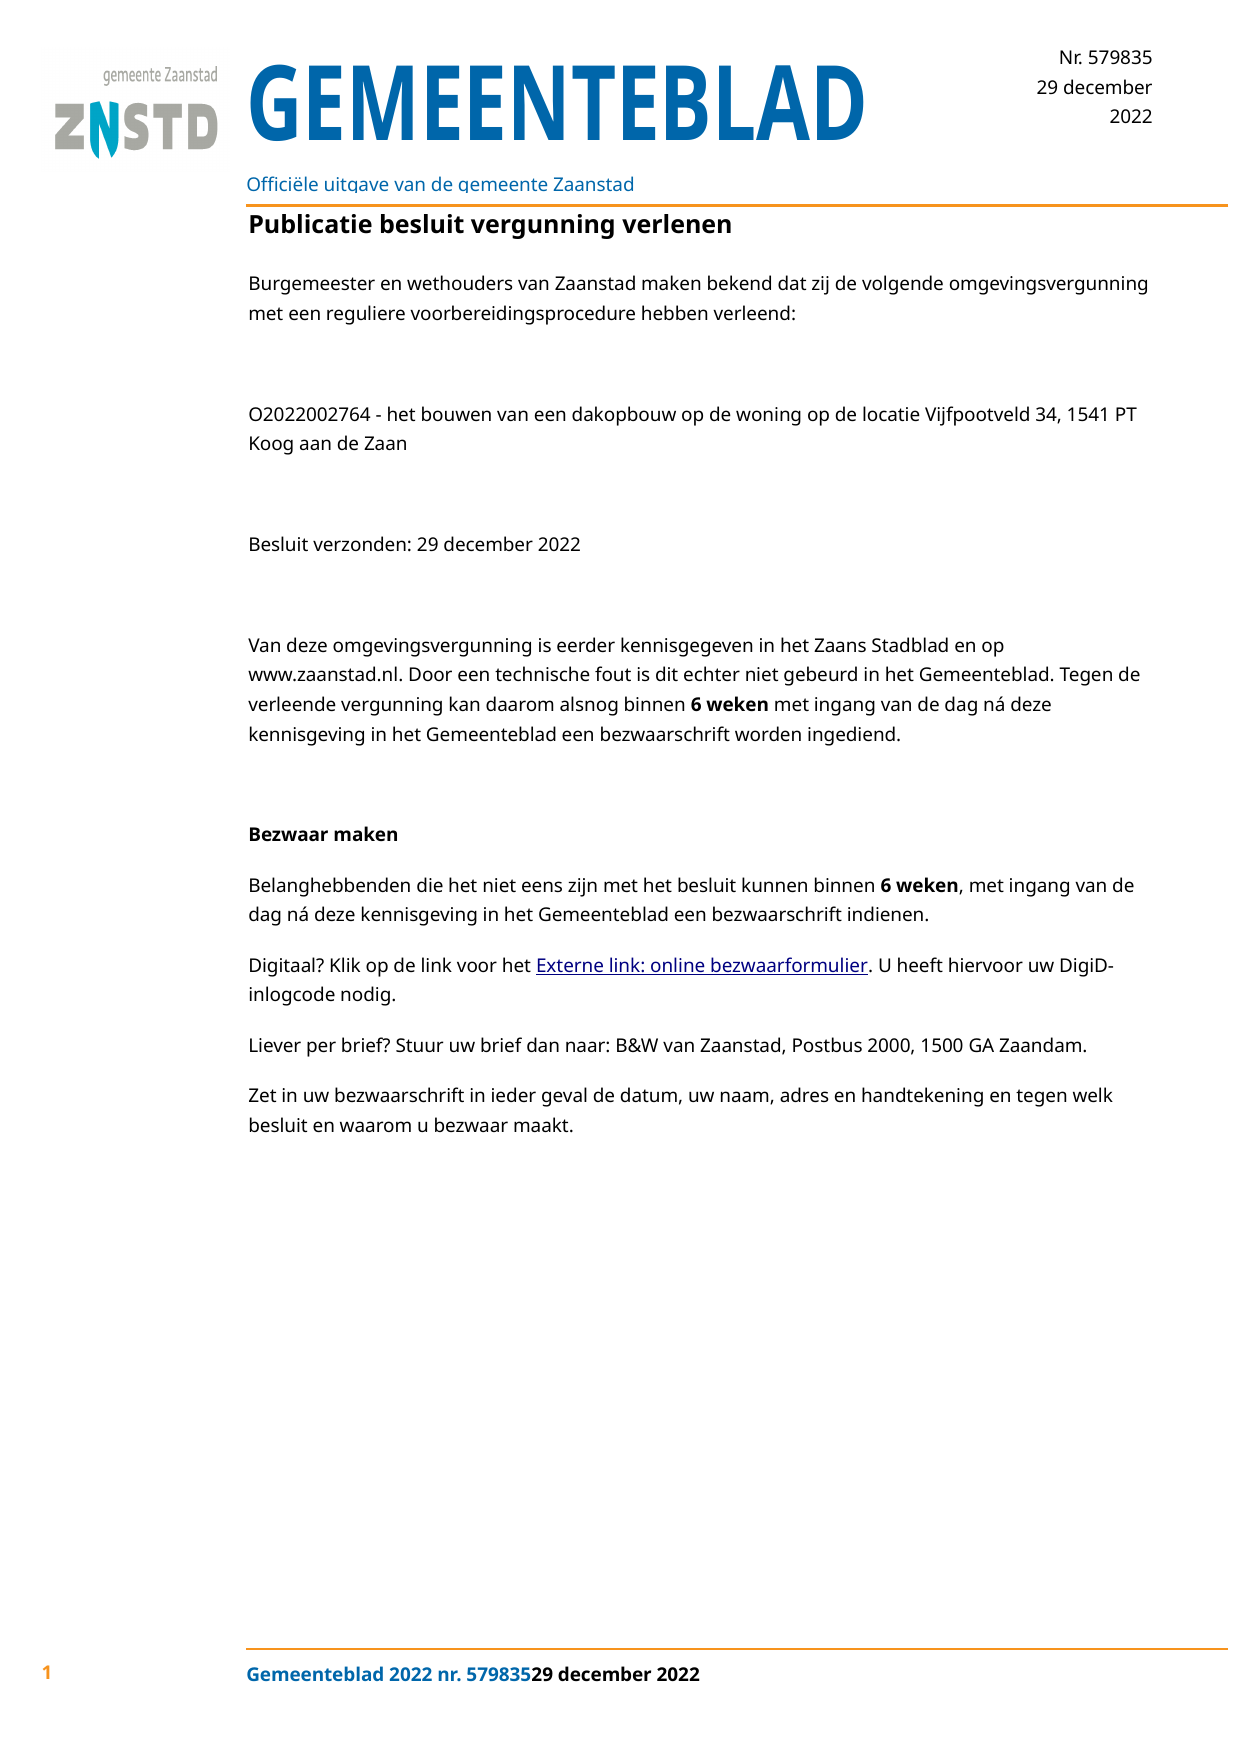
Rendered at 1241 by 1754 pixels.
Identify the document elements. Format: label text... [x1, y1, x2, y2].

text Belanghebbenden die het niet eens zijn met het besluit kunnen binnen 6 weken, met ingang van de dag ná deze kennisgeving in het Gemeenteblad een bezwaarschrift indienen. [248, 872, 1152, 927]
text Van deze omgevingsvergunning is eerder kennisgegeven in het Zaans Stadblad en op www.zaanstad.nl. Door een technische fout is dit echter niet gebeurd in het Gemeenteblad. Tegen de verleende vergunning kan daarom alsnog binnen 6 weken met ingang van de dag ná deze kennisgeving in het Gemeenteblad een bezwaarschrift worden ingediend. [248, 632, 1152, 746]
text Burgemeester en wethouders van Zaanstad maken bekend dat zij de volgende omgevingsvergunning met een reguliere voorbereidingsprocedure hebben verleend: [248, 270, 1152, 326]
text Liever per brief? Stuur uw brief dan naar: B&W van Zaanstad, Postbus 2000, 1500 GA Zaandam. [248, 1032, 1152, 1058]
text Bezwaar maken [248, 822, 1152, 847]
text Digitaal? Klik op de link voor het Externe link: online bezwaarformulier. U heeft hiervoor uw DigiD-inlogcode nodig. [248, 952, 1152, 1007]
text Zet in uw bezwaarschrift in ieder geval de datum, uw naam, adres en handtekening en tegen welk besluit en waarom u bezwaar maakt. [248, 1082, 1152, 1138]
text O2022002764 - het bouwen van een dakopbouw op de woning op de locatie Vijfpootveld 34, 1541 PT Koog aan de Zaan [248, 401, 1152, 456]
picture [41, 47, 231, 172]
text Besluit verzonden: 29 december 2022 [248, 531, 1152, 557]
text Publicatie besluit vergunning verlenen [248, 207, 1152, 241]
